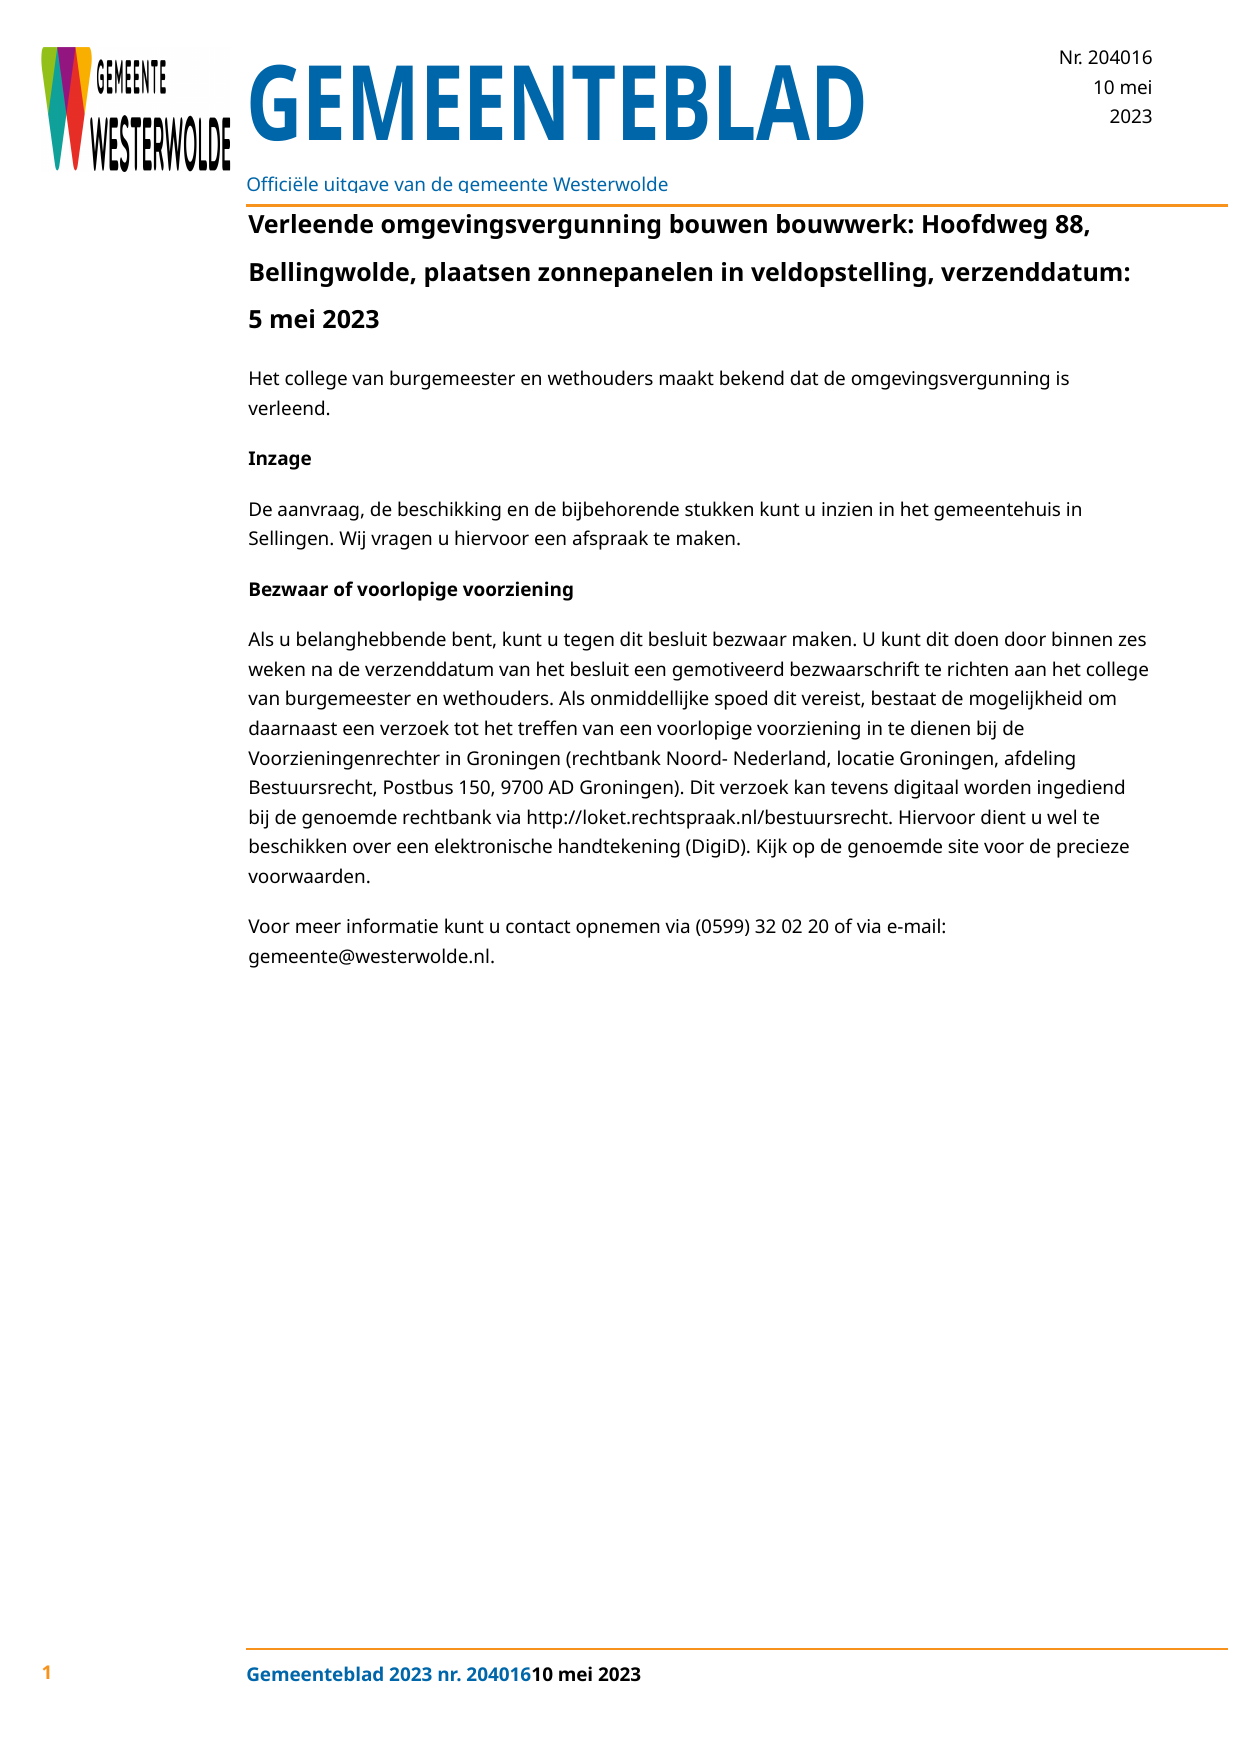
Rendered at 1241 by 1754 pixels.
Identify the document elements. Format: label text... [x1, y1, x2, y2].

text Bezwaar of voorlopige voorziening [248, 576, 1152, 602]
text Voor meer informatie kunt u contact opnemen via (0599) 32 02 20 of via e-mail: gemeente@westerwolde.nl. [248, 913, 1152, 969]
text Inzage [248, 446, 1152, 471]
text Het college van burgemeester en wethouders maakt bekend dat de omgevingsvergunning is verleend. [248, 366, 1152, 421]
text De aanvraag, de beschikking en de bijbehorende stukken kunt u inzien in het gemeentehuis in Sellingen. Wij vragen u hiervoor een afspraak te maken. [248, 496, 1152, 551]
picture [41, 47, 231, 172]
text Als u belanghebbende bent, kunt u tegen dit besluit bezwaar maken. U kunt dit doen door binnen zes weken na de verzenddatum van het besluit een gemotiveerd bezwaarschrift te richten aan het college van burgemeester en wethouders. Als onmiddellijke spoed dit vereist, bestaat de mogelijkheid om daarnaast een verzoek tot het treffen van een voorlopige voorziening in te dienen bij de Voorzieningenrechter in Groningen (rechtbank Noord- Nederland, locatie Groningen, afdeling Bestuursrecht, Postbus 150, 9700 AD Groningen). Dit verzoek kan tevens digitaal worden ingediend bij de genoemde rechtbank via http://loket.rechtspraak.nl/bestuursrecht. Hiervoor dient u wel te beschikken over een elektronische handtekening (DigiD). Kijk op de genoemde site voor de precieze voorwaarden. [248, 626, 1152, 889]
text Verleende omgevingsvergunning bouwen bouwwerk: Hoofdweg 88, Bellingwolde, plaatsen zonnepanelen in veldopstelling, verzenddatum: 5 mei 2023 [248, 207, 1152, 336]
